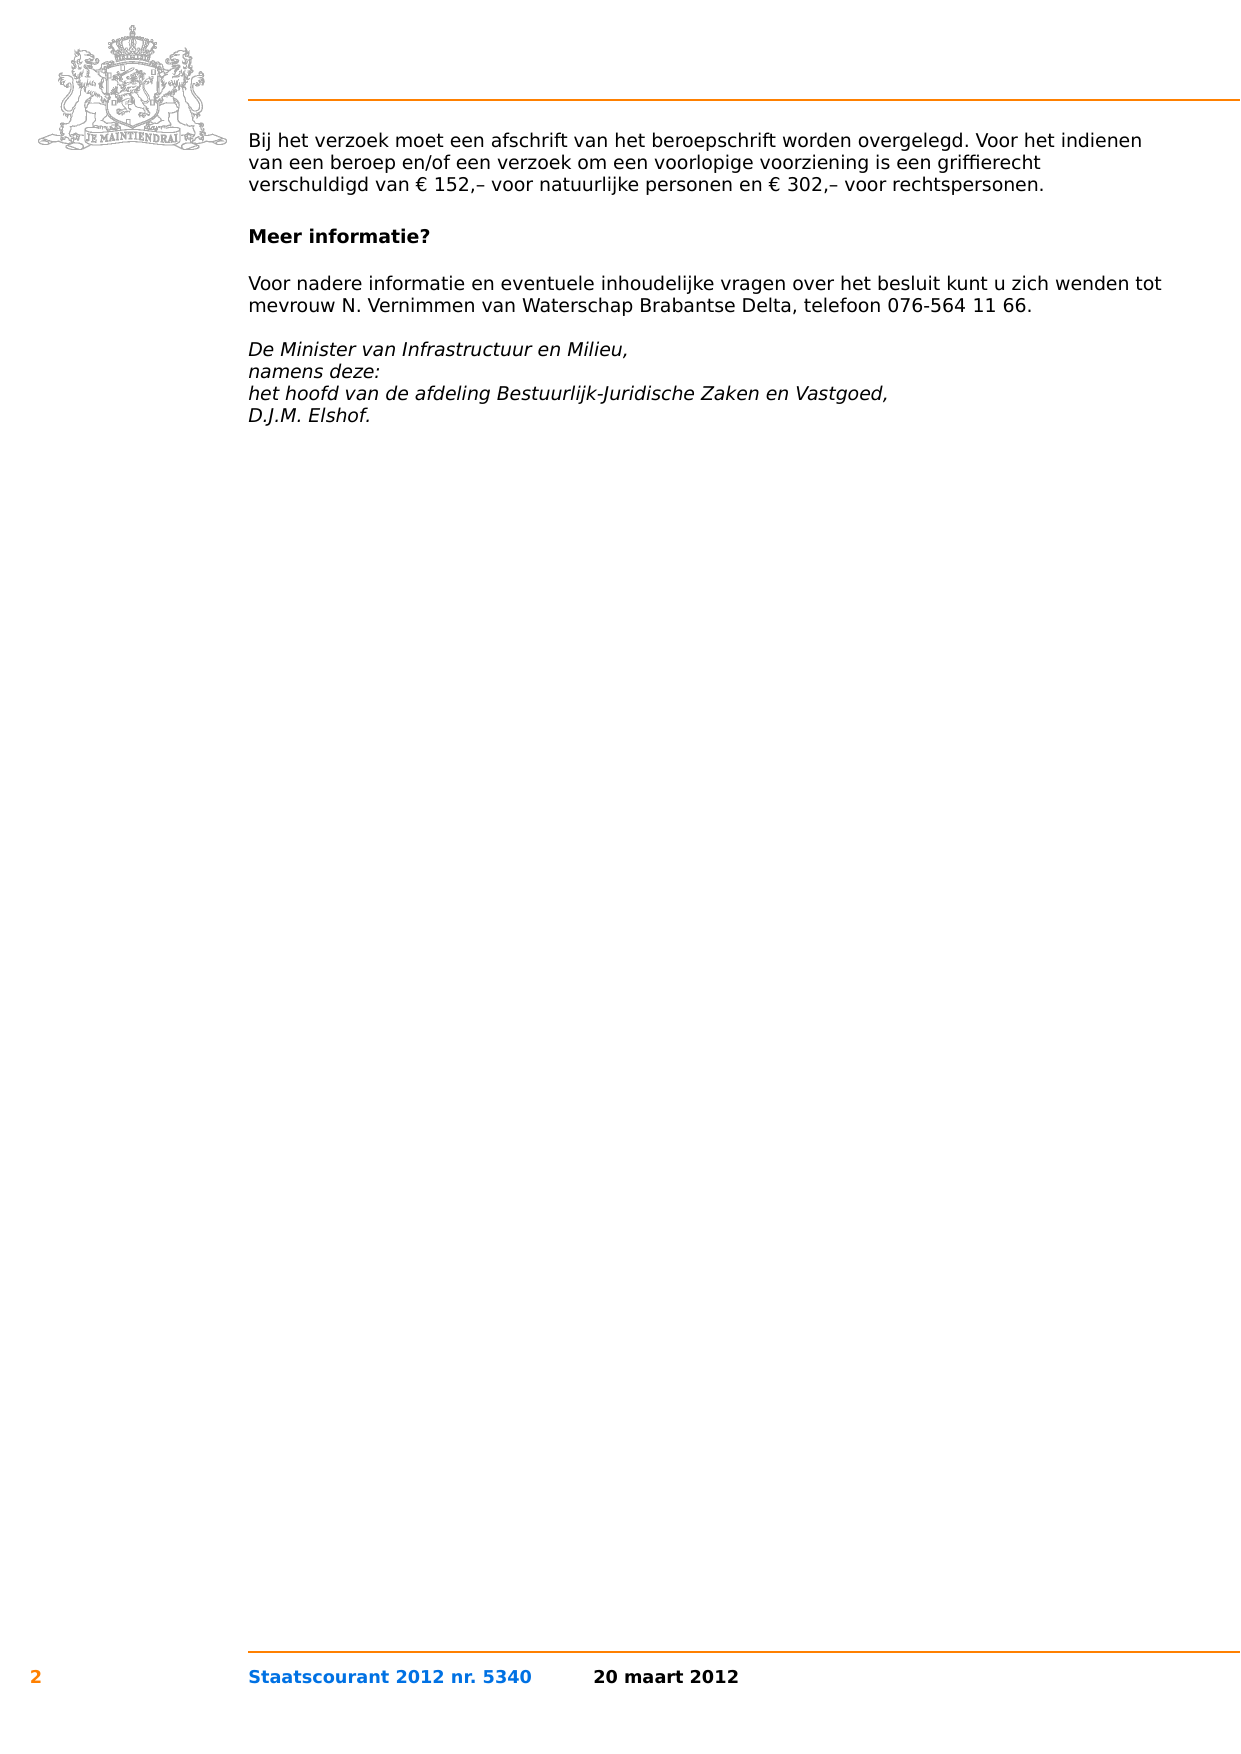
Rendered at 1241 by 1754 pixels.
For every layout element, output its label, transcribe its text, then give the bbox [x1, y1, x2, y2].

text De Minister van Infrastructuur en Milieu, namens deze: het hoofd van de afdeling Bestuurlijk-Juridische Zaken en Vastgoed, D.J.M. Elshof. [248, 339, 1163, 427]
subtitle Meer informatie? [248, 226, 1163, 248]
text Bij het verzoek moet een afschrift van het beroepschrift worden overgelegd. Voor het indienen van een beroep en/of een verzoek om een voorlopige voorziening is een griffierecht verschuldigd van € 152,– voor natuurlijke personen en € 302,– voor rechtspersonen. [248, 130, 1163, 196]
picture [38, 25, 227, 150]
text Voor nadere informatie en eventuele inhoudelijke vragen over het besluit kunt u zich wenden tot mevrouw N. Vernimmen van Waterschap Brabantse Delta, telefoon 076-564 11 66. [248, 273, 1163, 317]
